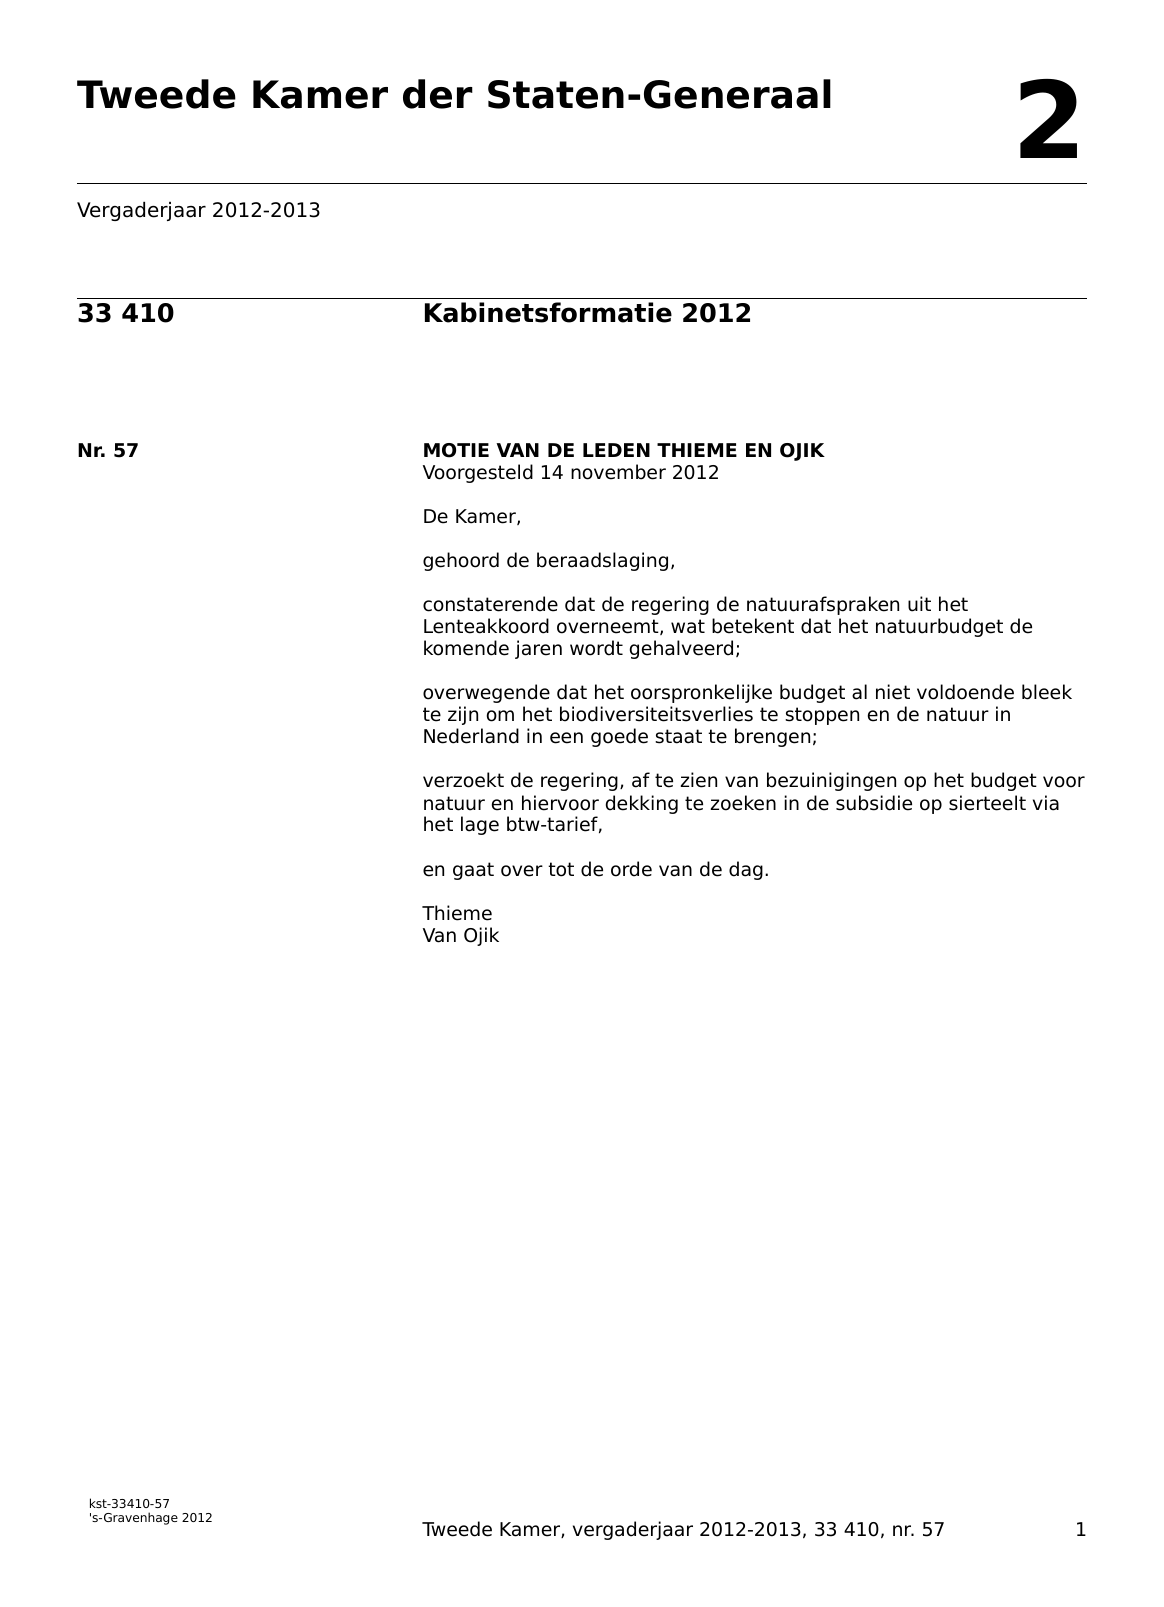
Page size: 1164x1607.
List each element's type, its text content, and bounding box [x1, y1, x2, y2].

text Thieme [422, 903, 1087, 925]
text 's-Gravenhage 2012 [88, 1511, 323, 1525]
text De Kamer, [422, 506, 1087, 528]
text gehoord de beraadslaging, [422, 550, 1087, 572]
table_cell Vergaderjaar 2012-2013 [77, 184, 1087, 298]
table_header 2 [886, 59, 1087, 183]
table_header Tweede Kamer der Staten-Generaal [77, 59, 886, 183]
subtitle 33 410 Kabinetsformatie 2012 [77, 299, 1087, 329]
text Voorgesteld 14 november 2012 [422, 462, 1087, 484]
text Van Ojik [422, 925, 1087, 947]
text kst-33410-57 [88, 1497, 323, 1511]
subtitle Nr. 57 MOTIE VAN DE LEDEN THIEME EN OJIK [77, 440, 1087, 462]
text verzoekt de regering, af te zien van bezuinigingen op het budget voor natuur en hiervoor dekking te zoeken in de subsidie op sierteelt via het lage btw-tarief, [422, 770, 1087, 836]
text en gaat over tot de orde van de dag. [422, 858, 1087, 881]
text constaterende dat de regering de natuurafspraken uit het Lenteakkoord overneemt, wat betekent dat het natuurbudget de komende jaren wordt gehalveerd; [422, 594, 1087, 660]
text overwegende dat het oorspronkelijke budget al niet voldoende bleek te zijn om het biodiversiteitsverlies te stoppen en de natuur in Nederland in een goede staat te brengen; [422, 682, 1087, 748]
